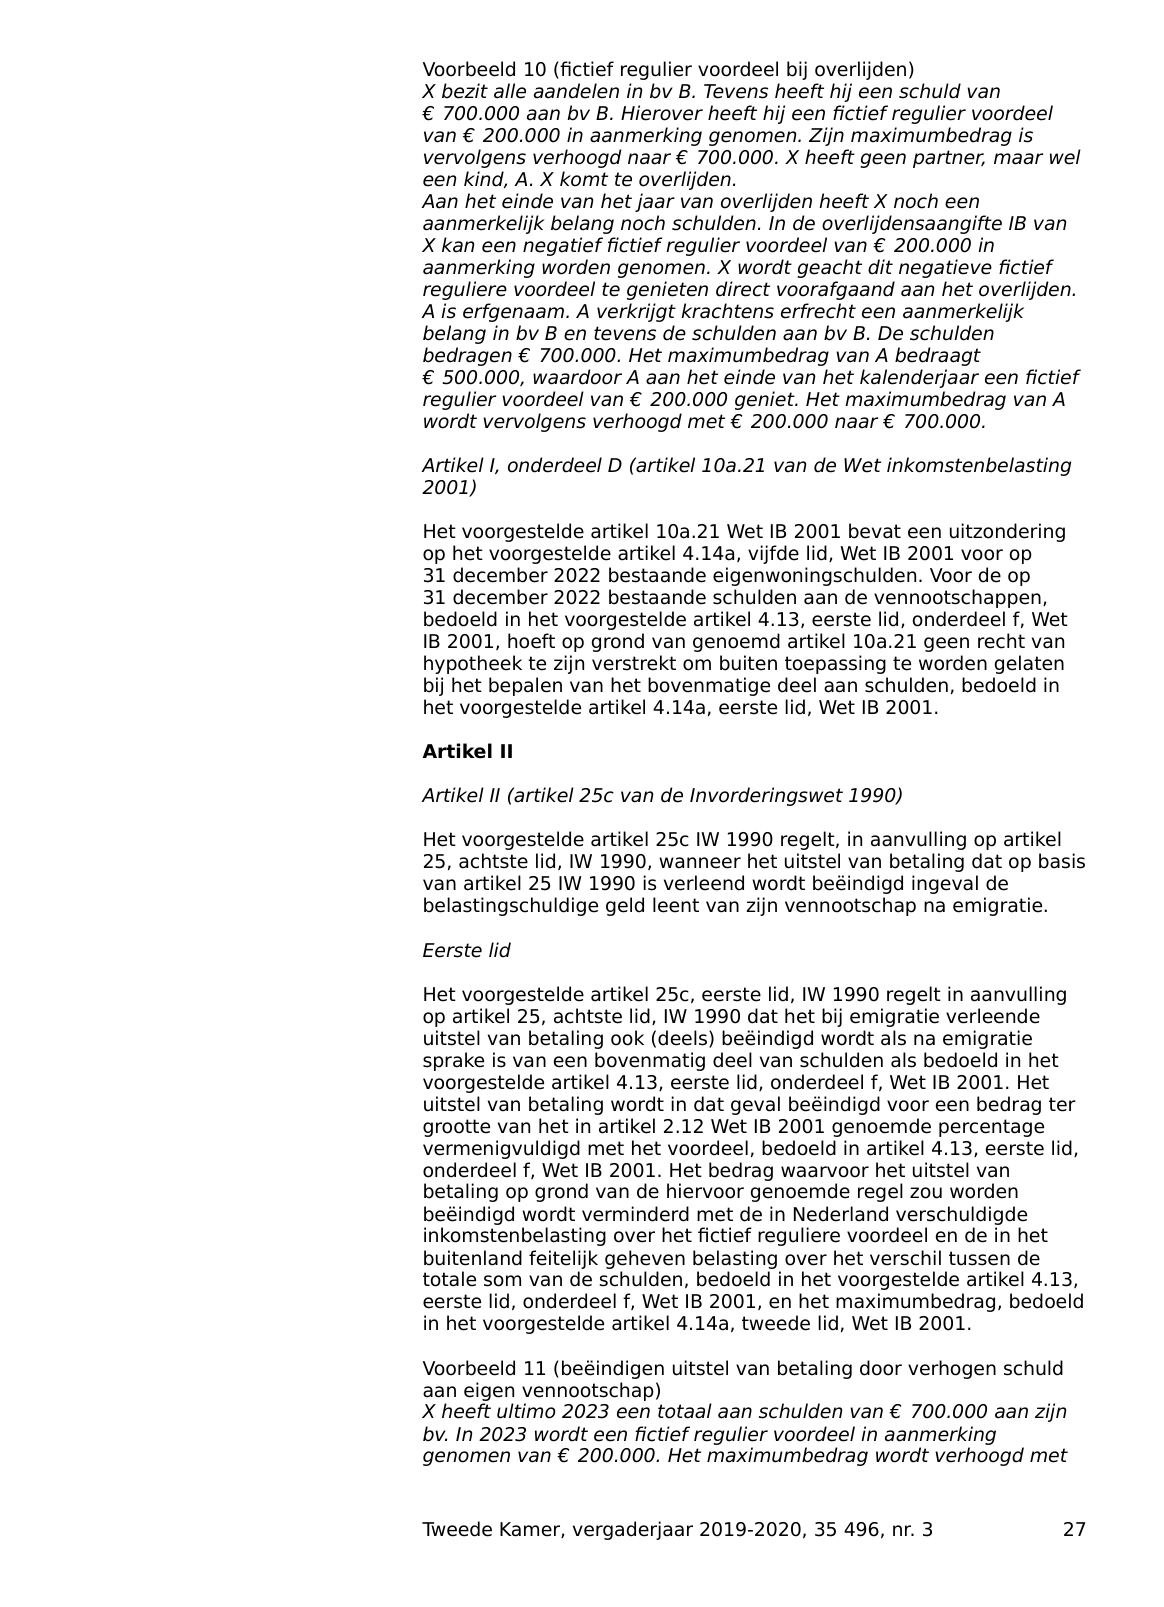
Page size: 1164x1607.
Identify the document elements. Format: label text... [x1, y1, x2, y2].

subtitle Artikel II [422, 741, 1087, 763]
subtitle Artikel I, onderdeel D (artikel 10a.21 van de Wet inkomstenbelasting 2001) [422, 455, 1087, 499]
subtitle Artikel II (artikel 25c van de Invorderingswet 1990) [422, 785, 1087, 807]
text Het voorgestelde artikel 25c IW 1990 regelt, in aanvulling op artikel 25, achtste lid, IW 1990, wanneer het uitstel van betaling dat op basis van artikel 25 IW 1990 is verleend wordt beëindigd ingeval de belastingschuldige geld leent van zijn vennootschap na emigratie. [422, 829, 1087, 917]
subtitle Eerste lid [422, 939, 1087, 961]
text X bezit alle aandelen in bv B. Tevens heeft hij een schuld van € 700.000 aan bv B. Hierover heeft hij een fictief regulier voordeel van € 200.000 in aanmerking genomen. Zijn maximumbedrag is vervolgens verhoogd naar € 700.000. X heeft geen partner, maar wel een kind, A. X komt te overlijden. [422, 81, 1087, 191]
text X heeft ultimo 2023 een totaal aan schulden van € 700.000 aan zijn bv. In 2023 wordt een fictief regulier voordeel in aanmerking genomen van € 200.000. Het maximumbedrag wordt verhoogd met [422, 1401, 1087, 1467]
text A is erfgenaam. A verkrijgt krachtens erfrecht een aanmerkelijk belang in bv B en tevens de schulden aan bv B. De schulden bedragen € 700.000. Het maximumbedrag van A bedraagt € 500.000, waardoor A aan het einde van het kalenderjaar een fictief regulier voordeel van € 200.000 geniet. Het maximumbedrag van A wordt vervolgens verhoogd met € 200.000 naar € 700.000. [422, 301, 1087, 433]
text Aan het einde van het jaar van overlijden heeft X noch een aanmerkelijk belang noch schulden. In de overlijdensaangifte IB van X kan een negatief fictief regulier voordeel van € 200.000 in aanmerking worden genomen. X wordt geacht dit negatieve fictief reguliere voordeel te genieten direct voorafgaand aan het overlijden. [422, 191, 1087, 301]
text Het voorgestelde artikel 10a.21 Wet IB 2001 bevat een uitzondering op het voorgestelde artikel 4.14a, vijfde lid, Wet IB 2001 voor op 31 december 2022 bestaande eigenwoningschulden. Voor de op 31 december 2022 bestaande schulden aan de vennootschappen, bedoeld in het voorgestelde artikel 4.13, eerste lid, onderdeel f, Wet IB 2001, hoeft op grond van genoemd artikel 10a.21 geen recht van hypotheek te zijn verstrekt om buiten toepassing te worden gelaten bij het bepalen van het bovenmatige deel aan schulden, bedoeld in het voorgestelde artikel 4.14a, eerste lid, Wet IB 2001. [422, 521, 1087, 719]
text Voorbeeld 11 (beëindigen uitstel van betaling door verhogen schuld aan eigen vennootschap) [422, 1357, 1087, 1401]
text Het voorgestelde artikel 25c, eerste lid, IW 1990 regelt in aanvulling op artikel 25, achtste lid, IW 1990 dat het bij emigratie verleende uitstel van betaling ook (deels) beëindigd wordt als na emigratie sprake is van een bovenmatig deel van schulden als bedoeld in het voorgestelde artikel 4.13, eerste lid, onderdeel f, Wet IB 2001. Het uitstel van betaling wordt in dat geval beëindigd voor een bedrag ter grootte van het in artikel 2.12 Wet IB 2001 genoemde percentage vermenigvuldigd met het voordeel, bedoeld in artikel 4.13, eerste lid, onderdeel f, Wet IB 2001. Het bedrag waarvoor het uitstel van betaling op grond van de hiervoor genoemde regel zou worden beëindigd wordt verminderd met de in Nederland verschuldigde inkomstenbelasting over het fictief reguliere voordeel en de in het buitenland feitelijk geheven belasting over het verschil tussen de totale som van de schulden, bedoeld in het voorgestelde artikel 4.13, eerste lid, onderdeel f, Wet IB 2001, en het maximumbedrag, bedoeld in het voorgestelde artikel 4.14a, tweede lid, Wet IB 2001. [422, 984, 1087, 1335]
text Voorbeeld 10 (fictief regulier voordeel bij overlijden) [422, 59, 1087, 81]
